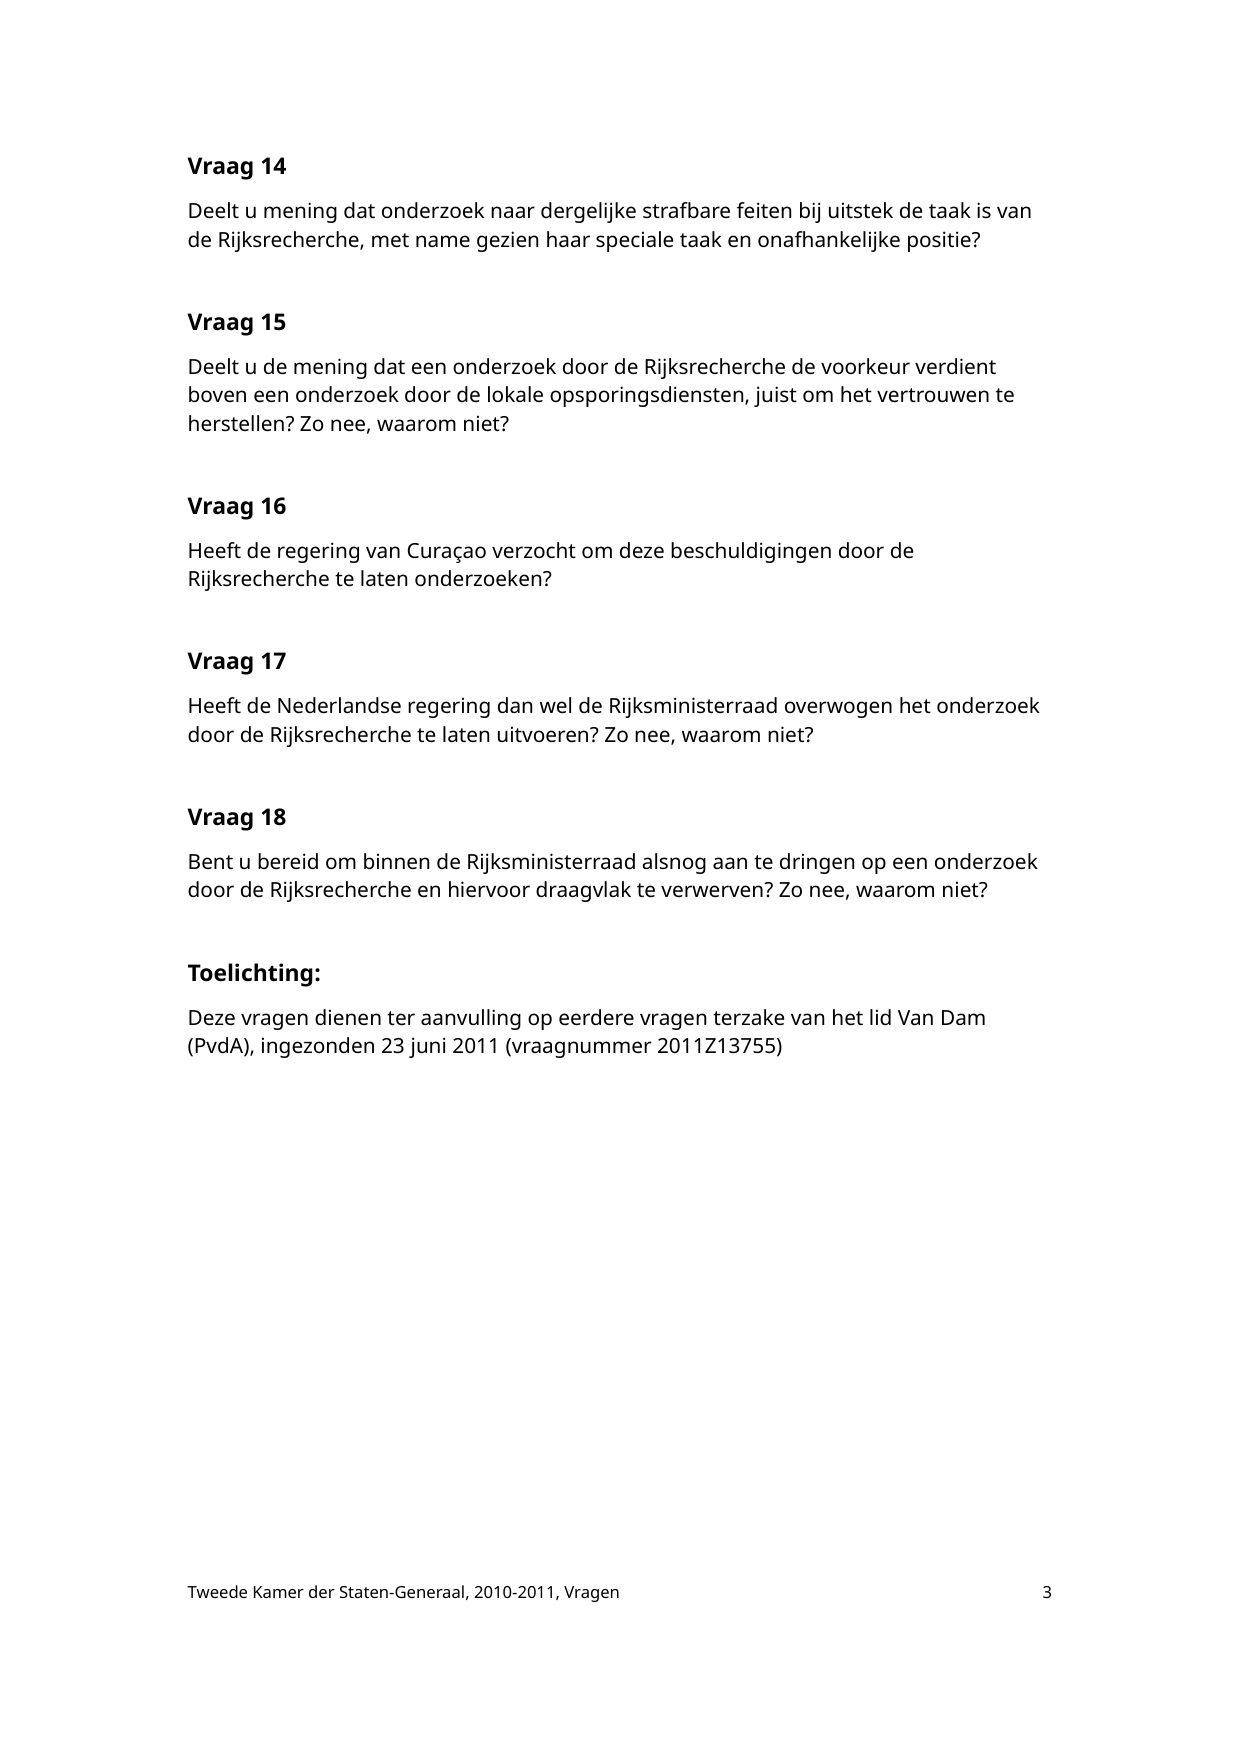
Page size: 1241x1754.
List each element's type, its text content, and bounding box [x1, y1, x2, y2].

subtitle Vraag 14 [187, 150, 1053, 181]
text Deze vragen dienen ter aanvulling op eerdere vragen terzake van het lid Van Dam (PvdA), ingezonden 23 juni 2011 (vraagnummer 2011Z13755) [187, 1003, 1053, 1060]
text Bent u bereid om binnen de Rijksministerraad alsnog aan te dringen op een onderzoek door de Rijksrecherche en hiervoor draagvlak te verwerven? Zo nee, waarom niet? [187, 847, 1053, 904]
subtitle Vraag 15 [187, 306, 1053, 337]
subtitle Vraag 17 [187, 645, 1053, 677]
text Heeft de regering van Curaçao verzocht om deze beschuldigingen door de Rijksrecherche te laten onderzoeken? [187, 536, 1053, 593]
subtitle Toelichting: [187, 957, 1053, 988]
text Heeft de Nederlandse regering dan wel de Rijksministerraad overwogen het onderzoek door de Rijksrecherche te laten uitvoeren? Zo nee, waarom niet? [187, 692, 1053, 748]
text Deelt u de mening dat een onderzoek door de Rijksrecherche de voorkeur verdient boven een onderzoek door de lokale opsporingsdiensten, juist om het vertrouwen te herstellen? Zo nee, waarom niet? [187, 352, 1053, 437]
subtitle Vraag 18 [187, 801, 1053, 832]
subtitle Vraag 16 [187, 490, 1053, 521]
text Deelt u mening dat onderzoek naar dergelijke strafbare feiten bij uitstek de taak is van de Rijksrecherche, met name gezien haar speciale taak en onafhankelijke positie? [187, 196, 1053, 253]
